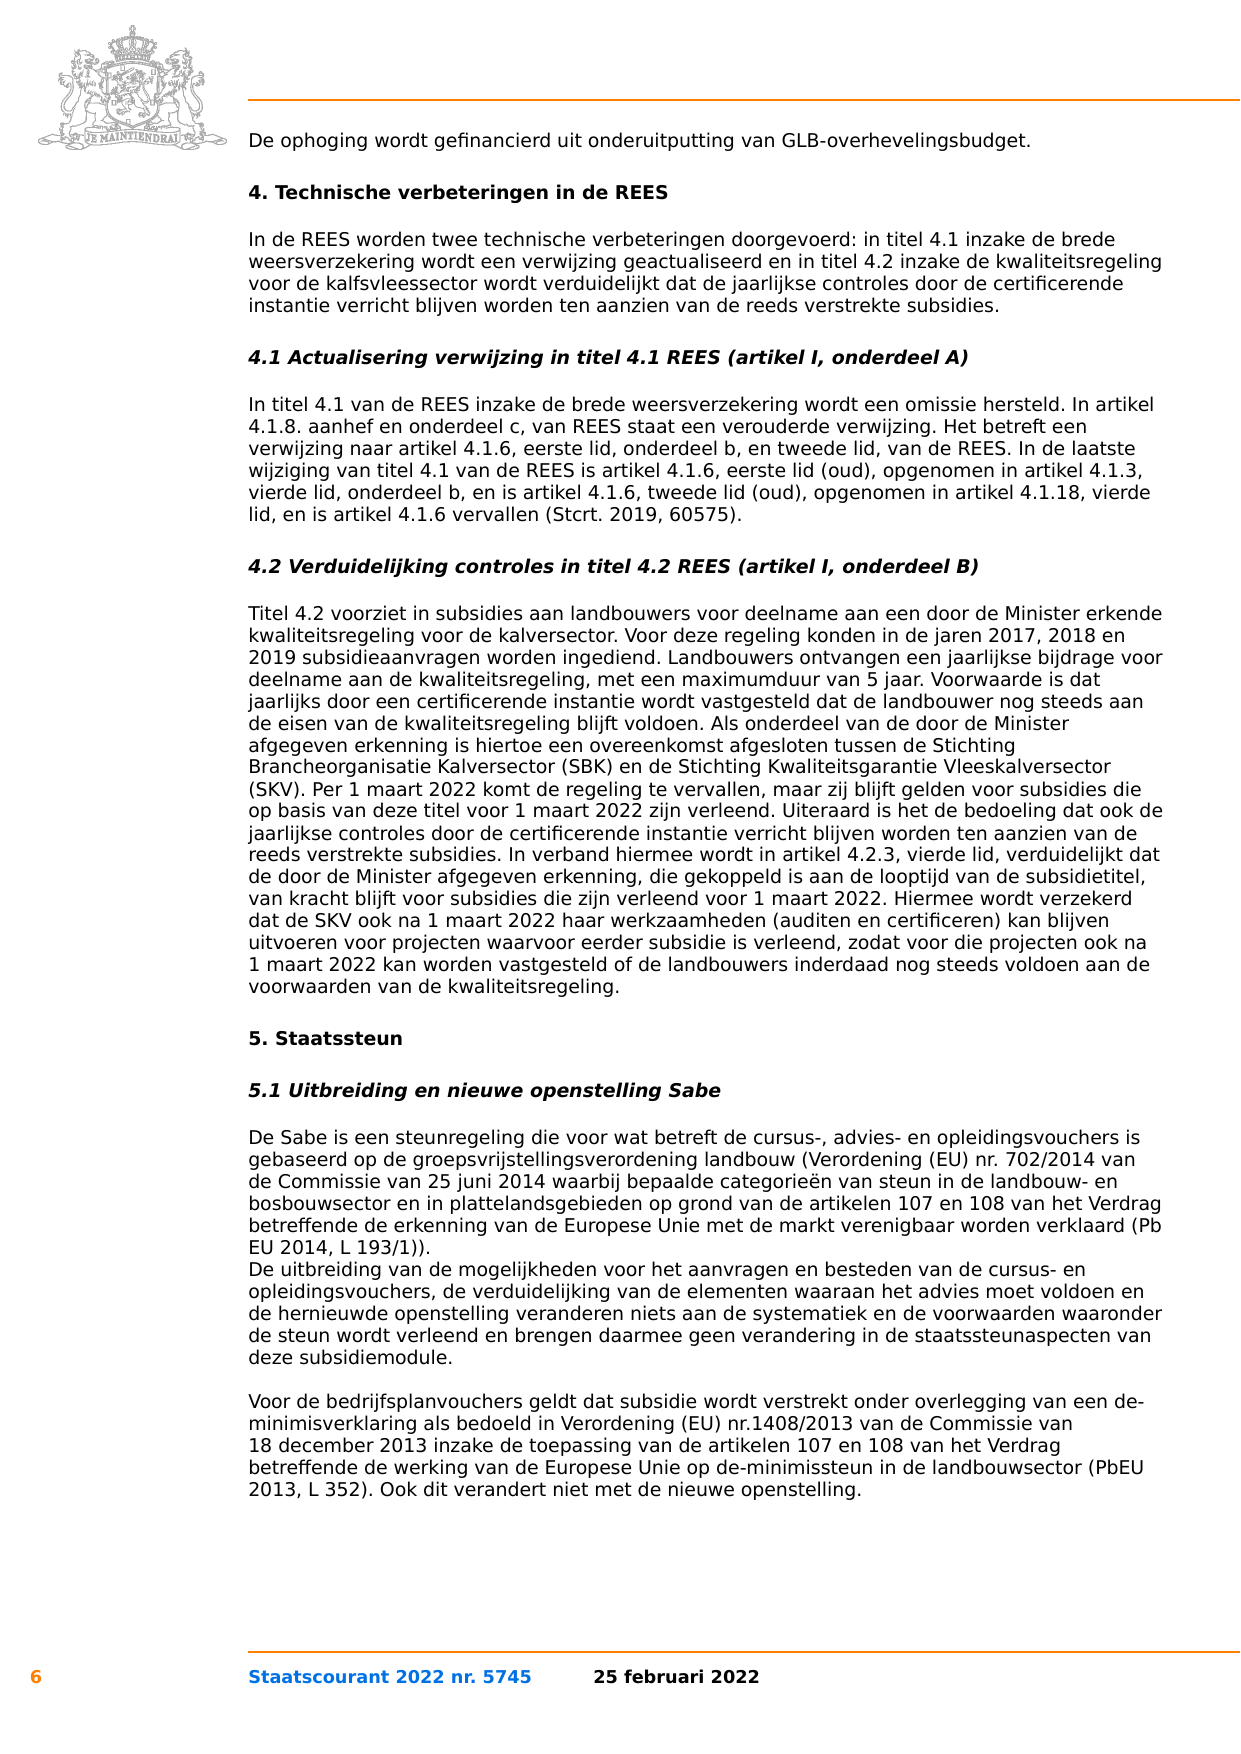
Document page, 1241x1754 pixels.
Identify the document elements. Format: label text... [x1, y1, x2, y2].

text De Sabe is een steunregeling die voor wat betreft de cursus-, advies- en opleidingsvouchers is gebaseerd op de groepsvrijstellingsverordening landbouw (Verordening (EU) nr. 702/2014 van de Commissie van 25 juni 2014 waarbij bepaalde categorieën van steun in de landbouw- en bosbouwsector en in plattelandsgebieden op grond van de artikelen 107 en 108 van het Verdrag betreffende de erkenning van de Europese Unie met de markt verenigbaar worden verklaard (Pb EU 2014, L 193/1)). [248, 1127, 1163, 1259]
text De uitbreiding van de mogelijkheden voor het aanvragen en besteden van de cursus- en opleidingsvouchers, de verduidelijking van de elementen waaraan het advies moet voldoen en de hernieuwde openstelling veranderen niets aan de systematiek en de voorwaarden waaronder de steun wordt verleend en brengen daarmee geen verandering in de staatssteunaspecten van deze subsidiemodule. [248, 1259, 1163, 1369]
text Voor de bedrijfsplanvouchers geldt dat subsidie wordt verstrekt onder overlegging van een de-minimisverklaring als bedoeld in Verordening (EU) nr.1408/2013 van de Commissie van 18 december 2013 inzake de toepassing van de artikelen 107 en 108 van het Verdrag betreffende de werking van de Europese Unie op de-minimissteun in de landbouwsector (PbEU 2013, L 352). Ook dit verandert niet met de nieuwe openstelling. [248, 1391, 1163, 1501]
subtitle 5.1 Uitbreiding en nieuwe openstelling Sabe [248, 1080, 1163, 1102]
picture [38, 25, 227, 150]
text De ophoging wordt gefinancierd uit onderuitputting van GLB-overhevelingsbudget. [248, 130, 1163, 152]
subtitle 5. Staatssteun [248, 1028, 1163, 1050]
subtitle 4. Technische verbeteringen in de REES [248, 182, 1163, 204]
text Titel 4.2 voorziet in subsidies aan landbouwers voor deelname aan een door de Minister erkende kwaliteitsregeling voor de kalversector. Voor deze regeling konden in de jaren 2017, 2018 en 2019 subsidieaanvragen worden ingediend. Landbouwers ontvangen een jaarlijkse bijdrage voor deelname aan de kwaliteitsregeling, met een maximumduur van 5 jaar. Voorwaarde is dat jaarlijks door een certificerende instantie wordt vastgesteld dat de landbouwer nog steeds aan de eisen van de kwaliteitsregeling blijft voldoen. Als onderdeel van de door de Minister afgegeven erkenning is hiertoe een overeenkomst afgesloten tussen de Stichting Brancheorganisatie Kalversector (SBK) en de Stichting Kwaliteitsgarantie Vleeskalversector (SKV). Per 1 maart 2022 komt de regeling te vervallen, maar zij blijft gelden voor subsidies die op basis van deze titel voor 1 maart 2022 zijn verleend. Uiteraard is het de bedoeling dat ook de jaarlijkse controles door de certificerende instantie verricht blijven worden ten aanzien van de reeds verstrekte subsidies. In verband hiermee wordt in artikel 4.2.3, vierde lid, verduidelijkt dat de door de Minister afgegeven erkenning, die gekoppeld is aan de looptijd van de subsidietitel, van kracht blijft voor subsidies die zijn verleend voor 1 maart 2022. Hiermee wordt verzekerd dat de SKV ook na 1 maart 2022 haar werkzaamheden (auditen en certificeren) kan blijven uitvoeren voor projecten waarvoor eerder subsidie is verleend, zodat voor die projecten ook na 1 maart 2022 kan worden vastgesteld of de landbouwers inderdaad nog steeds voldoen aan de voorwaarden van de kwaliteitsregeling. [248, 603, 1163, 998]
subtitle 4.2 Verduidelijking controles in titel 4.2 REES (artikel I, onderdeel B) [248, 556, 1163, 578]
text In de REES worden twee technische verbeteringen doorgevoerd: in titel 4.1 inzake de brede weersverzekering wordt een verwijzing geactualiseerd en in titel 4.2 inzake de kwaliteitsregeling voor de kalfsvleessector wordt verduidelijkt dat de jaarlijkse controles door de certificerende instantie verricht blijven worden ten aanzien van de reeds verstrekte subsidies. [248, 229, 1163, 317]
text In titel 4.1 van de REES inzake de brede weersverzekering wordt een omissie hersteld. In artikel 4.1.8. aanhef en onderdeel c, van REES staat een verouderde verwijzing. Het betreft een verwijzing naar artikel 4.1.6, eerste lid, onderdeel b, en tweede lid, van de REES. In de laatste wijziging van titel 4.1 van de REES is artikel 4.1.6, eerste lid (oud), opgenomen in artikel 4.1.3, vierde lid, onderdeel b, en is artikel 4.1.6, tweede lid (oud), opgenomen in artikel 4.1.18, vierde lid, en is artikel 4.1.6 vervallen (Stcrt. 2019, 60575). [248, 394, 1163, 526]
subtitle 4.1 Actualisering verwijzing in titel 4.1 REES (artikel I, onderdeel A) [248, 347, 1163, 369]
